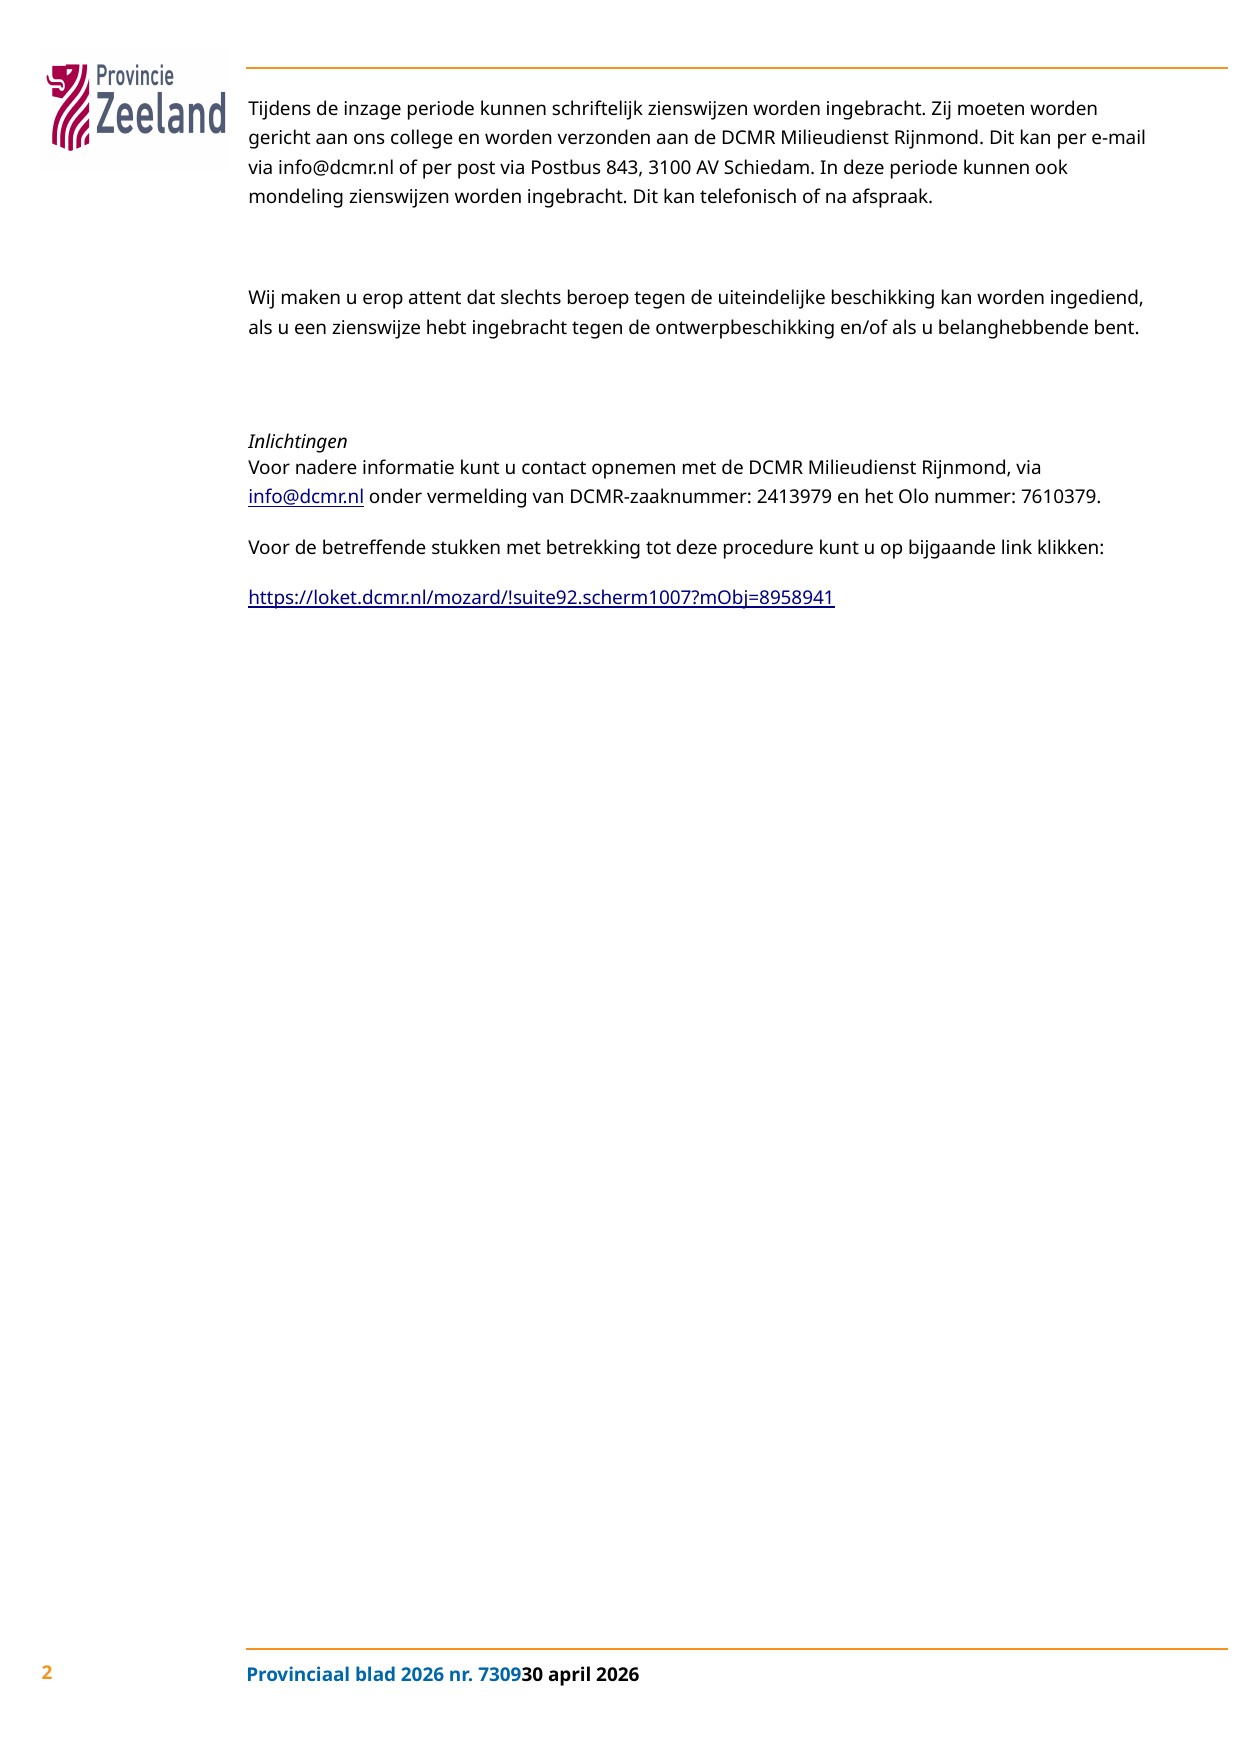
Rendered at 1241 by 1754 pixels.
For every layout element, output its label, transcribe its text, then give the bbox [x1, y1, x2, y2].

text Voor de betreffende stukken met betrekking tot deze procedure kunt u op bijgaande link klikken: [248, 534, 1152, 560]
picture [41, 47, 231, 172]
text https://loket.dcmr.nl/mozard/!suite92.scherm1007?mObj=8958941 [248, 584, 1152, 610]
text Tijdens de inzage periode kunnen schriftelijk zienswijzen worden ingebracht. Zij moeten worden gericht aan ons college en worden verzonden aan de DCMR Milieudienst Rijnmond. Dit kan per e-mail via info@dcmr.nl of per post via Postbus 843, 3100 AV Schiedam. In deze periode kunnen ook mondeling zienswijzen worden ingebracht. Dit kan telefonisch of na afspraak. [248, 95, 1152, 209]
text Voor nadere informatie kunt u contact opnemen met de DCMR Milieudienst Rijnmond, via info@dcmr.nl onder vermelding van DCMR-zaaknummer: 2413979 en het Olo nummer: 7610379. [248, 454, 1152, 509]
text Wij maken u erop attent dat slechts beroep tegen de uiteindelijke beschikking kan worden ingediend, als u een zienswijze hebt ingebracht tegen de ontwerpbeschikking en/of als u belanghebbende bent. [248, 284, 1152, 340]
text Inlichtingen [248, 428, 1152, 454]
